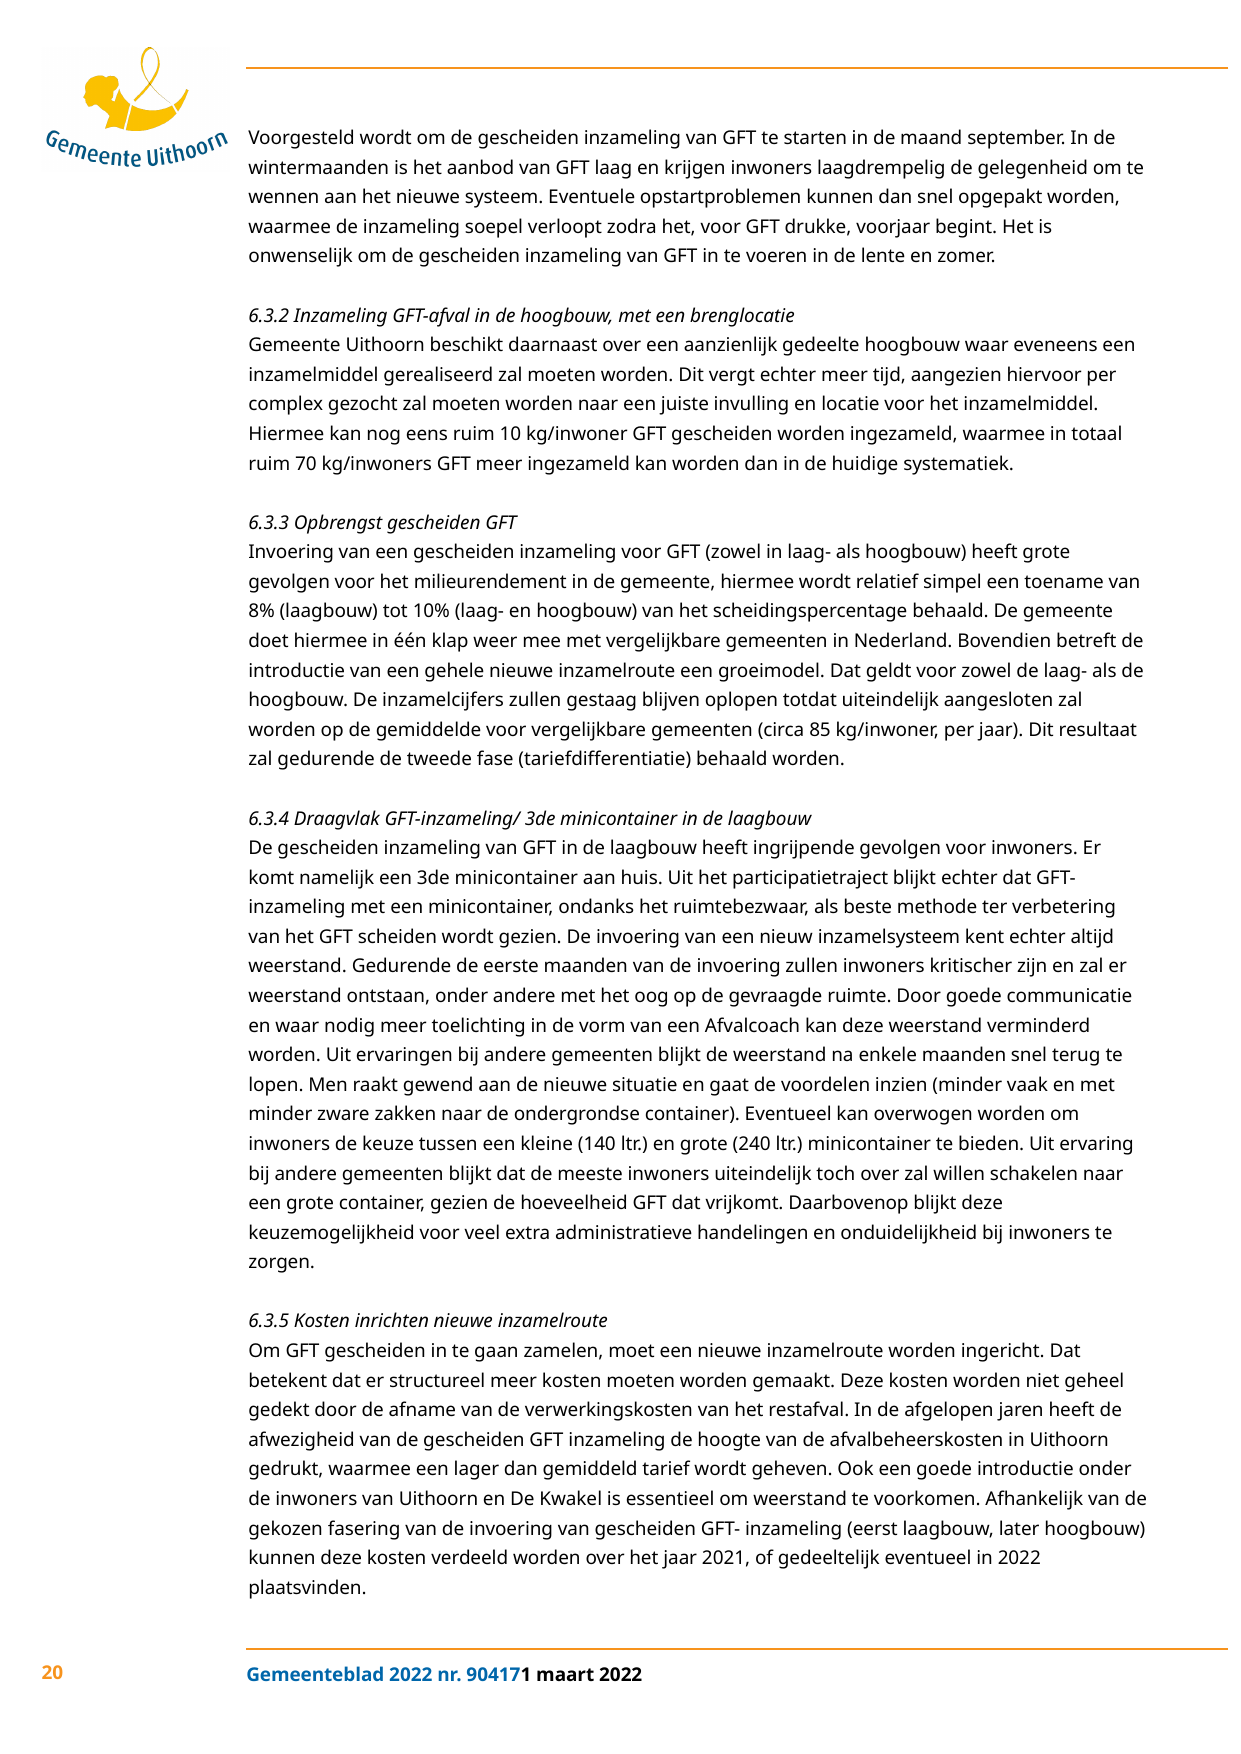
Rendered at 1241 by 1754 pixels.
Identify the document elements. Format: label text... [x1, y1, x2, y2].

text Gemeente Uithoorn beschikt daarnaast over een aanzienlijk gedeelte hoogbouw waar eveneens een inzamelmiddel gerealiseerd zal moeten worden. Dit vergt echter meer tijd, aangezien hiervoor per complex gezocht zal moeten worden naar een juiste invulling en locatie voor het inzamelmiddel. Hiermee kan nog eens ruim 10 kg/inwoner GFT gescheiden worden ingezameld, waarmee in totaal ruim 70 kg/inwoners GFT meer ingezameld kan worden dan in de huidige systematiek. [248, 331, 1152, 476]
text De gescheiden inzameling van GFT in de laagbouw heeft ingrijpende gevolgen voor inwoners. Er komt namelijk een 3de minicontainer aan huis. Uit het participatietraject blijkt echter dat GFT-inzameling met een minicontainer, ondanks het ruimtebezwaar, als beste methode ter verbetering van het GFT scheiden wordt gezien. De invoering van een nieuw inzamelsysteem kent echter altijd weerstand. Gedurende de eerste maanden van de invoering zullen inwoners kritischer zijn en zal er weerstand ontstaan, onder andere met het oog op de gevraagde ruimte. Door goede communicatie en waar nodig meer toelichting in de vorm van een Afvalcoach kan deze weerstand verminderd worden. Uit ervaringen bij andere gemeenten blijkt de weerstand na enkele maanden snel terug te lopen. Men raakt gewend aan de nieuwe situatie en gaat de voordelen inzien (minder vaak en met minder zware zakken naar de ondergrondse container). Eventueel kan overwogen worden om inwoners de keuze tussen een kleine (140 ltr.) en grote (240 ltr.) minicontainer te bieden. Uit ervaring bij andere gemeenten blijkt dat de meeste inwoners uiteindelijk toch over zal willen schakelen naar een grote container, gezien de hoeveelheid GFT dat vrijkomt. Daarbovenop blijkt deze keuzemogelijkheid voor veel extra administratieve handelingen en onduidelijkheid bij inwoners te zorgen. [248, 834, 1152, 1274]
text Voorgesteld wordt om de gescheiden inzameling van GFT te starten in de maand september. In de wintermaanden is het aanbod van GFT laag en krijgen inwoners laagdrempelig de gelegenheid om te wennen aan het nieuwe systeem. Eventuele opstartproblemen kunnen dan snel opgepakt worden, waarmee de inzameling soepel verloopt zodra het, voor GFT drukke, voorjaar begint. Het is onwenselijk om de gescheiden inzameling van GFT in te voeren in de lente en zomer. [248, 124, 1152, 268]
text Invoering van een gescheiden inzameling voor GFT (zowel in laag- als hoogbouw) heeft grote gevolgen voor het milieurendement in de gemeente, hiermee wordt relatief simpel een toename van 8% (laagbouw) tot 10% (laag- en hoogbouw) van het scheidingspercentage behaald. De gemeente doet hiermee in één klap weer mee met vergelijkbare gemeenten in Nederland. Bovendien betreft de introductie van een gehele nieuwe inzamelroute een groeimodel. Dat geldt voor zowel de laag- als de hoogbouw. De inzamelcijfers zullen gestaag blijven oplopen totdat uiteindelijk aangesloten zal worden op de gemiddelde voor vergelijkbare gemeenten (circa 85 kg/inwoner, per jaar). Dit resultaat zal gedurende de tweede fase (tariefdifferentiatie) behaald worden. [248, 538, 1152, 771]
text 6.3.5 Kosten inrichten nieuwe inzamelroute [248, 1308, 1152, 1333]
text 6.3.3 Opbrengst gescheiden GFT [248, 509, 1152, 535]
picture [41, 47, 231, 172]
text 6.3.2 Inzameling GFT-afval in de hoogbouw, met een brenglocatie [248, 302, 1152, 328]
text Om GFT gescheiden in te gaan zamelen, moet een nieuwe inzamelroute worden ingericht. Dat betekent dat er structureel meer kosten moeten worden gemaakt. Deze kosten worden niet geheel gedekt door de afname van de verwerkingskosten van het restafval. In de afgelopen jaren heeft de afwezigheid van de gescheiden GFT inzameling de hoogte van de afvalbeheerskosten in Uithoorn gedrukt, waarmee een lager dan gemiddeld tarief wordt geheven. Ook een goede introductie onder de inwoners van Uithoorn en De Kwakel is essentieel om weerstand te voorkomen. Afhankelijk van de gekozen fasering van de invoering van gescheiden GFT- inzameling (eerst laagbouw, later hoogbouw) kunnen deze kosten verdeeld worden over het jaar 2021, of gedeeltelijk eventueel in 2022 plaatsvinden. [248, 1337, 1152, 1600]
text 6.3.4 Draagvlak GFT-inzameling/ 3de minicontainer in de laagbouw [248, 805, 1152, 831]
